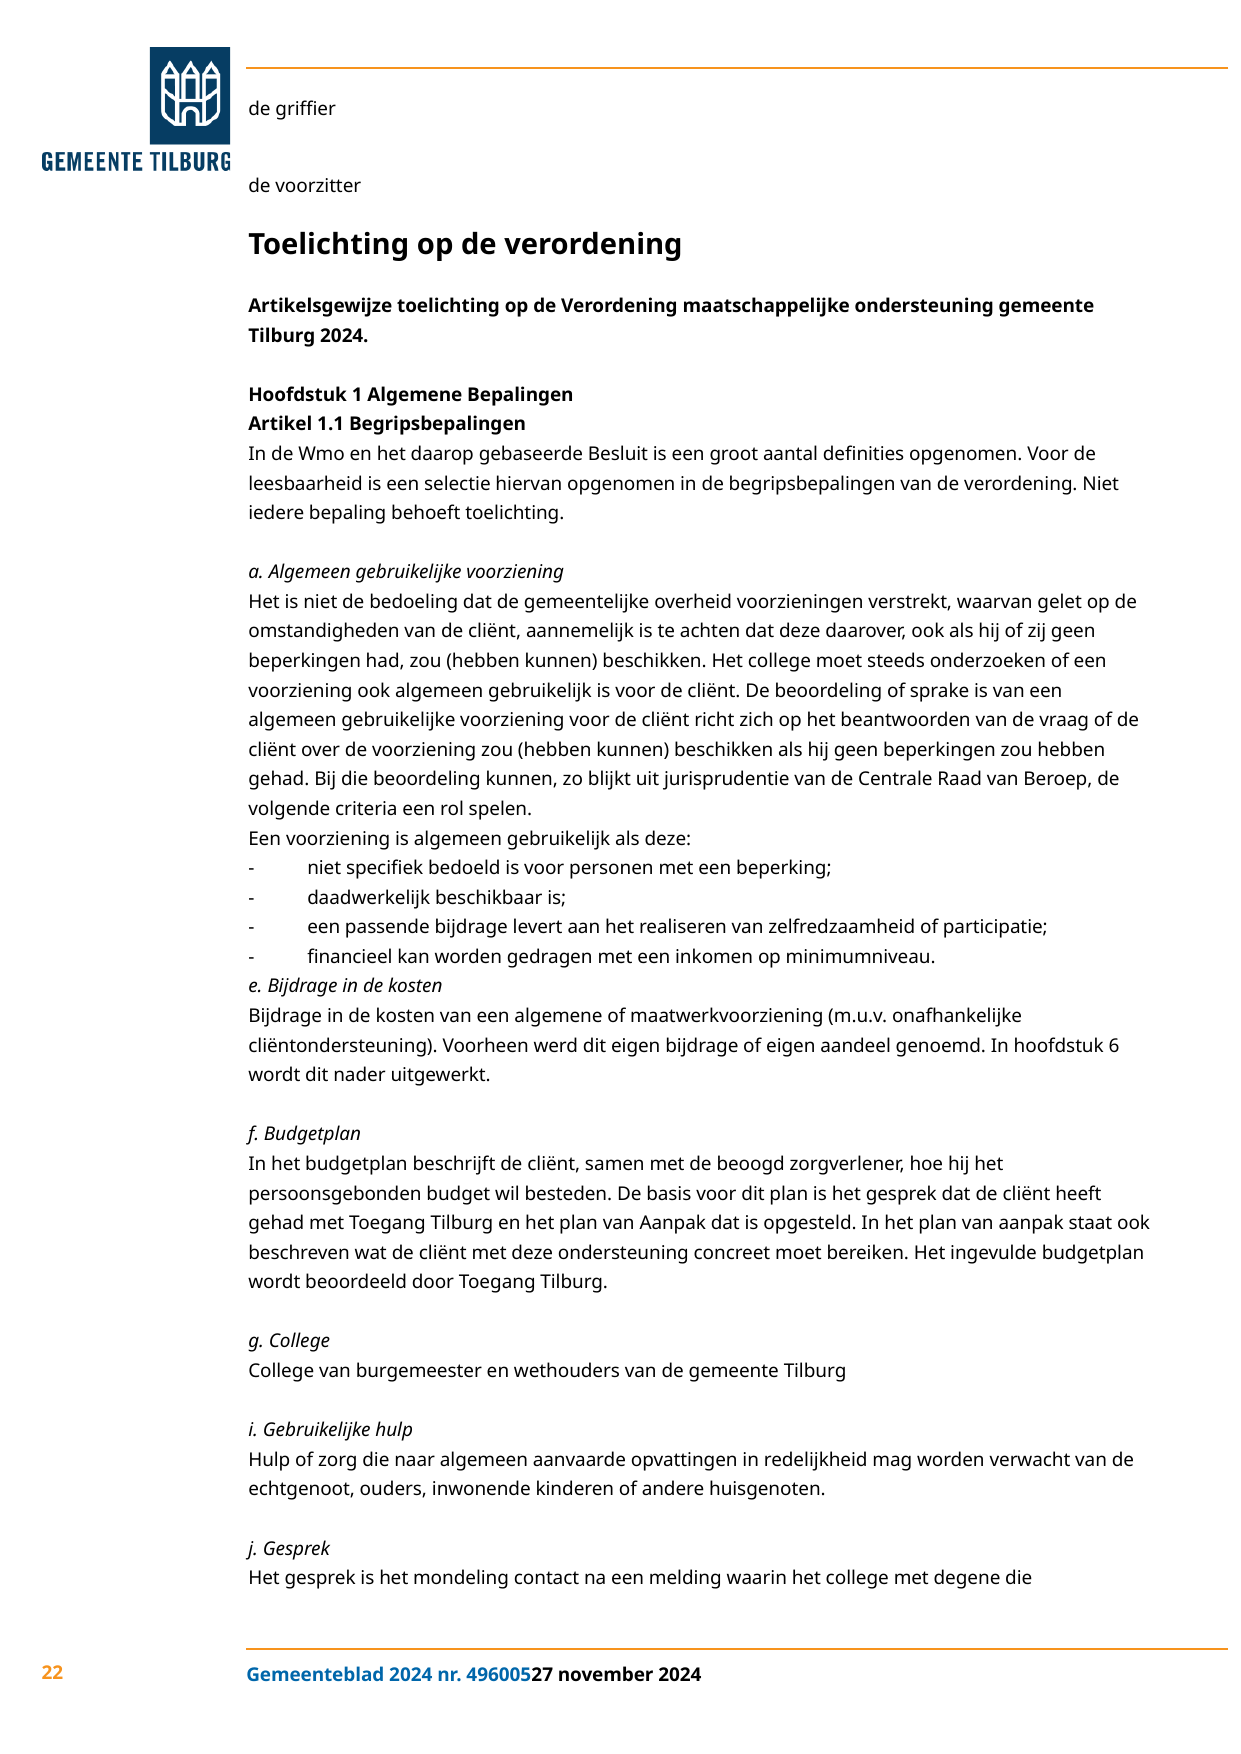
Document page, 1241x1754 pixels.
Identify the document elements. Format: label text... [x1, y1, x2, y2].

picture [41, 47, 231, 172]
text f. Budgetplan [248, 1121, 1152, 1146]
text a. Algemeen gebruikelijke voorziening [248, 558, 1152, 584]
text Het gesprek is het mondeling contact na een melding waarin het college met degene die [248, 1564, 1152, 1590]
text Toelichting op de verordening [248, 223, 1152, 263]
text de voorzitter [248, 172, 1152, 198]
text de griffier [248, 95, 1152, 121]
text Een voorziening is algemeen gebruikelijk als deze: [248, 825, 1152, 851]
text e. Bijdrage in de kosten [248, 973, 1152, 998]
text Hulp of zorg die naar algemeen aanvaarde opvattingen in redelijkheid mag worden verwacht van de echtgenoot, ouders, inwonende kinderen of andere huisgenoten. [248, 1446, 1152, 1501]
text Hoofdstuk 1 Algemene Bepalingen [248, 381, 1152, 407]
list niet specifiek bedoeld is voor personen met een beperking; [248, 854, 1152, 880]
text j. Gesprek [248, 1535, 1152, 1561]
text College van burgemeester en wethouders van de gemeente Tilburg [248, 1357, 1152, 1383]
list een passende bijdrage levert aan het realiseren van zelfredzaamheid of participatie; [248, 913, 1152, 939]
text Het is niet de bedoeling dat de gemeentelijke overheid voorzieningen verstrekt, waarvan gelet op de omstandigheden van de cliënt, aannemelijk is te achten dat deze daarover, ook als hij of zij geen beperkingen had, zou (hebben kunnen) beschikken. Het college moet steeds onderzoeken of een voorziening ook algemeen gebruikelijk is voor de cliënt. De beoordeling of sprake is van een algemeen gebruikelijke voorziening voor de cliënt richt zich op het beantwoorden van de vraag of de cliënt over de voorziening zou (hebben kunnen) beschikken als hij geen beperkingen zou hebben gehad. Bij die beoordeling kunnen, zo blijkt uit jurisprudentie van de Centrale Raad van Beroep, de volgende criteria een rol spelen. [248, 588, 1152, 821]
text In het budgetplan beschrijft de cliënt, samen met de beoogd zorgverlener, hoe hij het persoonsgebonden budget wil besteden. De basis voor dit plan is het gesprek dat de cliënt heeft gehad met Toegang Tilburg en het plan van Aanpak dat is opgesteld. In het plan van aanpak staat ook beschreven wat de cliënt met deze ondersteuning concreet moet bereiken. Het ingevulde budgetplan wordt beoordeeld door Toegang Tilburg. [248, 1150, 1152, 1294]
text i. Gebruikelijke hulp [248, 1416, 1152, 1442]
list daadwerkelijk beschikbaar is; [248, 884, 1152, 910]
text In de Wmo en het daarop gebaseerde Besluit is een groot aantal definities opgenomen. Voor de leesbaarheid is een selectie hiervan opgenomen in de begripsbepalingen van de verordening. Niet iedere bepaling behoeft toelichting. [248, 440, 1152, 525]
text Artikel 1.1 Begripsbepalingen [248, 411, 1152, 436]
text Bijdrage in de kosten van een algemene of maatwerkvoorziening (m.u.v. onafhankelijke cliëntondersteuning). Voorheen werd dit eigen bijdrage of eigen aandeel genoemd. In hoofdstuk 6 wordt dit nader uitgewerkt. [248, 1002, 1152, 1087]
text Artikelsgewijze toelichting op de Verordening maatschappelijke ondersteuning gemeente Tilburg 2024. [248, 292, 1152, 348]
list financieel kan worden gedragen met een inkomen op minimumniveau. [248, 943, 1152, 969]
text g. College [248, 1328, 1152, 1353]
